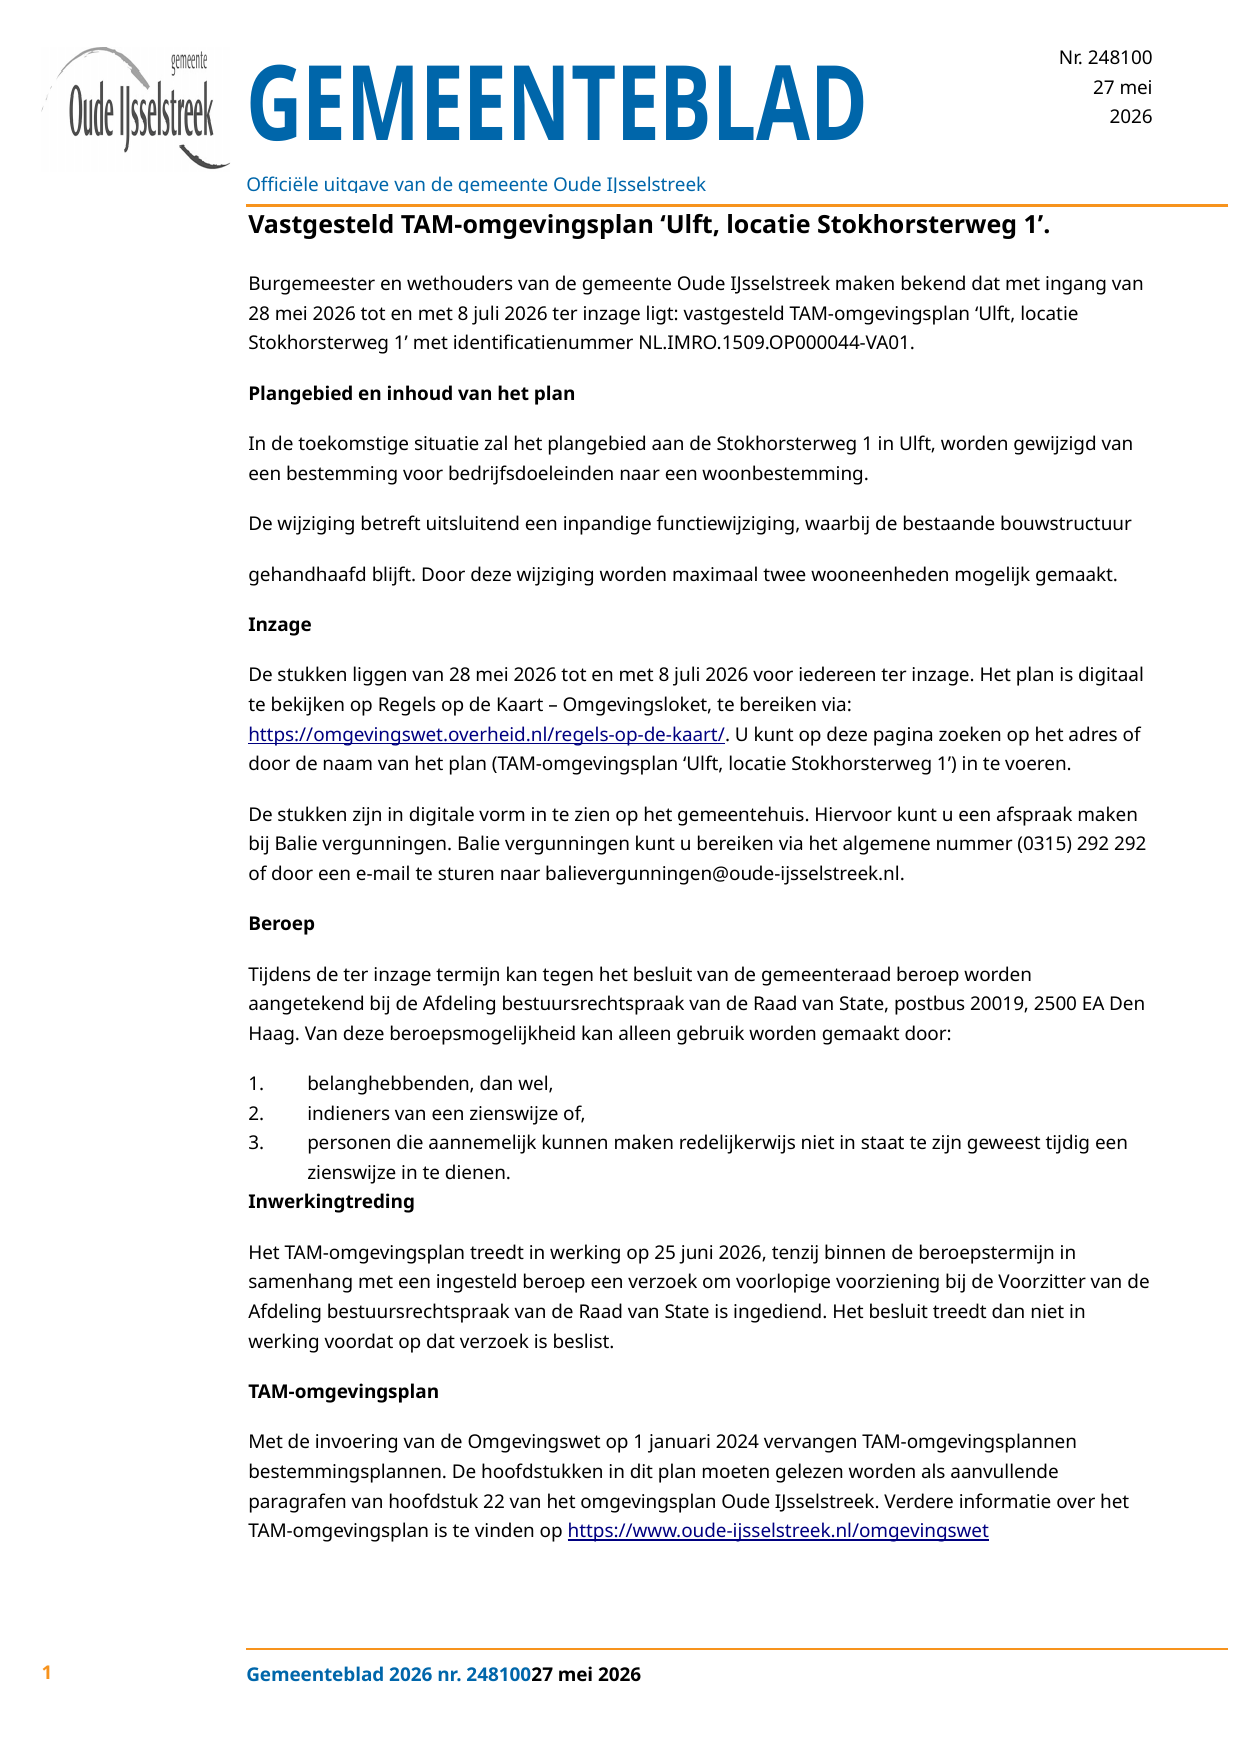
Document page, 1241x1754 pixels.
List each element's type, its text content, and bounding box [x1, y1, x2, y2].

text Inwerkingtreding [248, 1189, 1152, 1214]
text In de toekomstige situatie zal het plangebied aan de Stokhorsterweg 1 in Ulft, worden gewijzigd van een bestemming voor bedrijfsdoeleinden naar een woonbestemming. [248, 430, 1152, 486]
text Plangebied en inhoud van het plan [248, 380, 1152, 406]
text Met de invoering van de Omgevingswet op 1 januari 2024 vervangen TAM-omgevingsplannen bestemmingsplannen. De hoofdstukken in dit plan moeten gelezen worden als aanvullende paragrafen van hoofdstuk 22 van het omgevingsplan Oude IJsselstreek. Verdere informatie over het TAM-omgevingsplan is te vinden op https://www.oude-ijsselstreek.nl/omgevingswet [248, 1429, 1152, 1543]
text De stukken zijn in digitale vorm in te zien op het gemeentehuis. Hiervoor kunt u een afspraak maken bij Balie vergunningen. Balie vergunningen kunt u bereiken via het algemene nummer (0315) 292 292 of door een e-mail te sturen naar balievergunningen@oude-ijsselstreek.nl. [248, 801, 1152, 886]
list indieners van een zienswijze of, [248, 1100, 1152, 1126]
picture [41, 47, 231, 172]
text gehandhaafd blijft. Door deze wijziging worden maximaal twee wooneenheden mogelijk gemaakt. [248, 561, 1152, 586]
text Het TAM-omgevingsplan treedt in werking op 25 juni 2026, tenzij binnen de beroepstermijn in samenhang met een ingesteld beroep een verzoek om voorlopige voorziening bij de Voorzitter van de Afdeling bestuursrechtspraak van de Raad van State is ingediend. Het besluit treedt dan niet in werking voordat op dat verzoek is beslist. [248, 1239, 1152, 1353]
text De wijziging betreft uitsluitend een inpandige functiewijziging, waarbij de bestaande bouwstructuur [248, 510, 1152, 536]
text Inzage [248, 611, 1152, 637]
text Tijdens de ter inzage termijn kan tegen het besluit van de gemeenteraad beroep worden aangetekend bij de Afdeling bestuursrechtspraak van de Raad van State, postbus 20019, 2500 EA Den Haag. Van deze beroepsmogelijkheid kan alleen gebruik worden gemaakt door: [248, 961, 1152, 1046]
text De stukken liggen van 28 mei 2026 tot en met 8 juli 2026 voor iedereen ter inzage. Het plan is digitaal te bekijken op Regels op de Kaart – Omgevingsloket, te bereiken via: https://omgevingswet.overheid.nl/regels-op-de-kaart/. U kunt op deze pagina zoeken op het adres of door de naam van het plan (TAM-omgevingsplan ‘Ulft, locatie Stokhorsterweg 1’) in te voeren. [248, 662, 1152, 776]
text TAM-omgevingsplan [248, 1378, 1152, 1404]
text Burgemeester en wethouders van de gemeente Oude IJsselstreek maken bekend dat met ingang van 28 mei 2026 tot en met 8 juli 2026 ter inzage ligt: vastgesteld TAM-omgevingsplan ‘Ulft, locatie Stokhorsterweg 1’ met identificatienummer NL.IMRO.1509.OP000044-VA01. [248, 270, 1152, 355]
list personen die aannemelijk kunnen maken redelijkerwijs niet in staat te zijn geweest tijdig een zienswijze in te dienen. [248, 1129, 1152, 1185]
text Vastgesteld TAM-omgevingsplan ‘Ulft, locatie Stokhorsterweg 1’. [248, 207, 1152, 241]
list belanghebbenden, dan wel, [248, 1070, 1152, 1096]
text Beroep [248, 910, 1152, 936]
